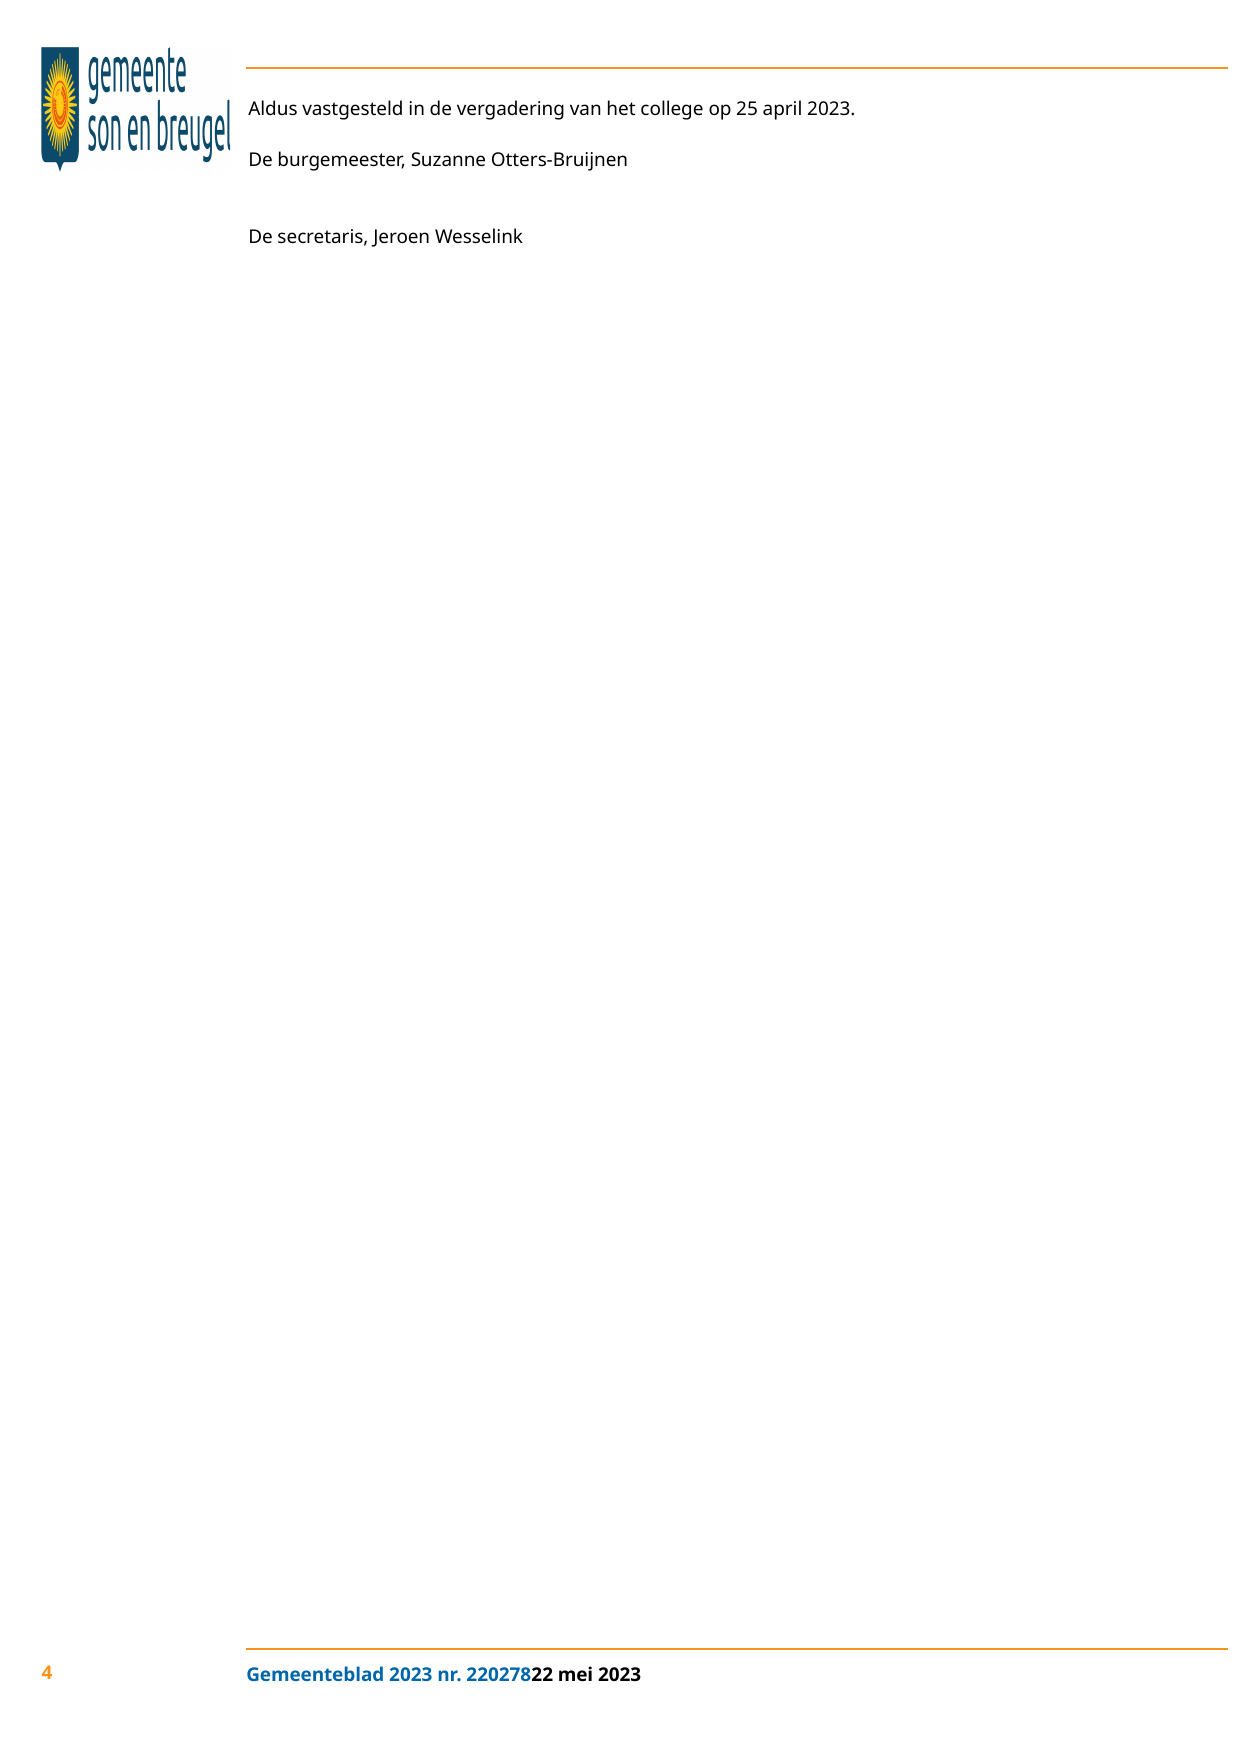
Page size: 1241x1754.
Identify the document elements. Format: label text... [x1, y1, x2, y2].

picture [41, 47, 231, 172]
text De burgemeester, Suzanne Otters-Bruijnen [248, 146, 1152, 172]
text Aldus vastgesteld in de vergadering van het college op 25 april 2023. [248, 95, 1152, 121]
text De secretaris, Jeroen Wesselink [248, 223, 1152, 249]
